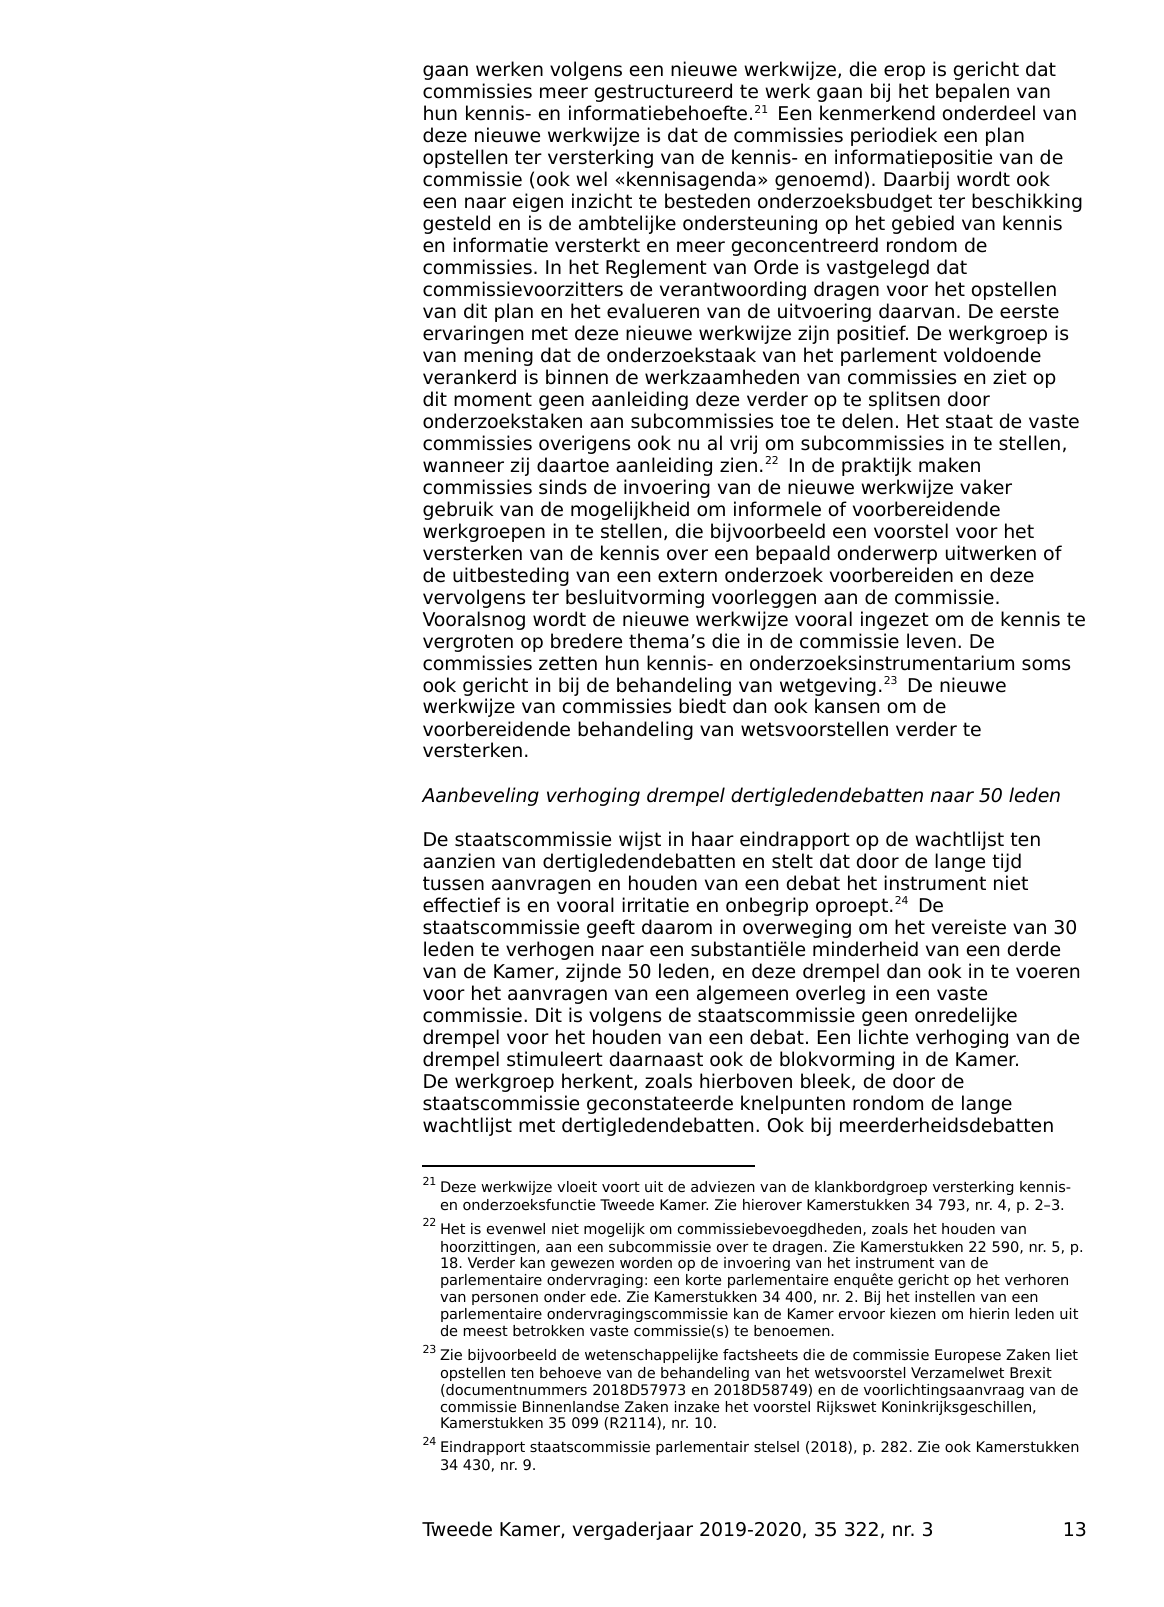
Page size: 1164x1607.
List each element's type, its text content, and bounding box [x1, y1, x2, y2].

subtitle Aanbeveling verhoging drempel dertigledendebatten naar 50 leden [422, 784, 1087, 807]
text De werkgroep herkent, zoals hierboven bleek, de door de staatscommissie geconstateerde knelpunten rondom de lange wachtlijst met dertigledendebatten. Ook bij meerderheidsdebatten [422, 1071, 1087, 1136]
text Deze werkwijze vloeit voort uit de adviezen van de klankbordgroep versterking kennis- en onderzoeksfunctie Tweede Kamer. Zie hierover Kamerstukken 34 793, nr. 4, p. 2–3. [422, 1175, 1087, 1214]
text gaan werken volgens een nieuwe werkwijze, die erop is gericht dat commissies meer gestructureerd te werk gaan bij het bepalen van hun kennis- en informatiebehoefte. Een kenmerkend onderdeel van deze nieuwe werkwijze is dat de commissies periodiek een plan opstellen ter versterking van de kennis- en informatiepositie van de commissie (ook wel «kennisagenda» genoemd). Daarbij wordt ook een naar eigen inzicht te besteden onderzoeksbudget ter beschikking gesteld en is de ambtelijke ondersteuning op het gebied van kennis en informatie versterkt en meer geconcentreerd rondom de commissies. In het Reglement van Orde is vastgelegd dat commissievoorzitters de verantwoording dragen voor het opstellen van dit plan en het evalueren van de uitvoering daarvan. De eerste ervaringen met deze nieuwe werkwijze zijn positief. De werkgroep is van mening dat de onderzoekstaak van het parlement voldoende verankerd is binnen de werkzaamheden van commissies en ziet op dit moment geen aanleiding deze verder op te splitsen door onderzoekstaken aan subcommissies toe te delen. Het staat de vaste commissies overigens ook nu al vrij om subcommissies in te stellen, wanneer zij daartoe aanleiding zien. In de praktijk maken commissies sinds de invoering van de nieuwe werkwijze vaker gebruik van de mogelijkheid om informele of voorbereidende werkgroepen in te stellen, die bijvoorbeeld een voorstel voor het versterken van de kennis over een bepaald onderwerp uitwerken of de uitbesteding van een extern onderzoek voorbereiden en deze vervolgens ter besluitvorming voorleggen aan de commissie. Vooralsnog wordt de nieuwe werkwijze vooral ingezet om de kennis te vergroten op bredere thema’s die in de commissie leven. De commissies zetten hun kennis- en onderzoeksinstrumentarium soms ook gericht in bij de behandeling van wetgeving. De nieuwe werkwijze van commissies biedt dan ook kansen om de voorbereidende behandeling van wetsvoorstellen verder te versterken. [422, 59, 1087, 762]
text De staatscommissie wijst in haar eindrapport op de wachtlijst ten aanzien van dertigledendebatten en stelt dat door de lange tijd tussen aanvragen en houden van een debat het instrument niet effectief is en vooral irritatie en onbegrip oproept. De staatscommissie geeft daarom in overweging om het vereiste van 30 leden te verhogen naar een substantiële minderheid van een derde van de Kamer, zijnde 50 leden, en deze drempel dan ook in te voeren voor het aanvragen van een algemeen overleg in een vaste commissie. Dit is volgens de staatscommissie geen onredelijke drempel voor het houden van een debat. Een lichte verhoging van de drempel stimuleert daarnaast ook de blokvorming in de Kamer. [422, 829, 1087, 1071]
text Het is evenwel niet mogelijk om commissiebevoegdheden, zoals het houden van hoorzittingen, aan een subcommissie over te dragen. Zie Kamerstukken 22 590, nr. 5, p. 18. Verder kan gewezen worden op de invoering van het instrument van de parlementaire ondervraging: een korte parlementaire enquête gericht op het verhoren van personen onder ede. Zie Kamerstukken 34 400, nr. 2. Bij het instellen van een parlementaire ondervragingscommissie kan de Kamer ervoor kiezen om hierin leden uit de meest betrokken vaste commissie(s) te benoemen. [422, 1217, 1087, 1340]
text Eindrapport staatscommissie parlementair stelsel (2018), p. 282. Zie ook Kamerstukken 34 430, nr. 9. [422, 1435, 1087, 1474]
text Zie bijvoorbeeld de wetenschappelijke factsheets die de commissie Europese Zaken liet opstellen ten behoeve van de behandeling van het wetsvoorstel Verzamelwet Brexit (documentnummers 2018D57973 en 2018D58749) en de voorlichtingsaanvraag van de commissie Binnenlandse Zaken inzake het voorstel Rijkswet Koninkrijksgeschillen, Kamerstukken 35 099 (R2114), nr. 10. [422, 1343, 1087, 1432]
